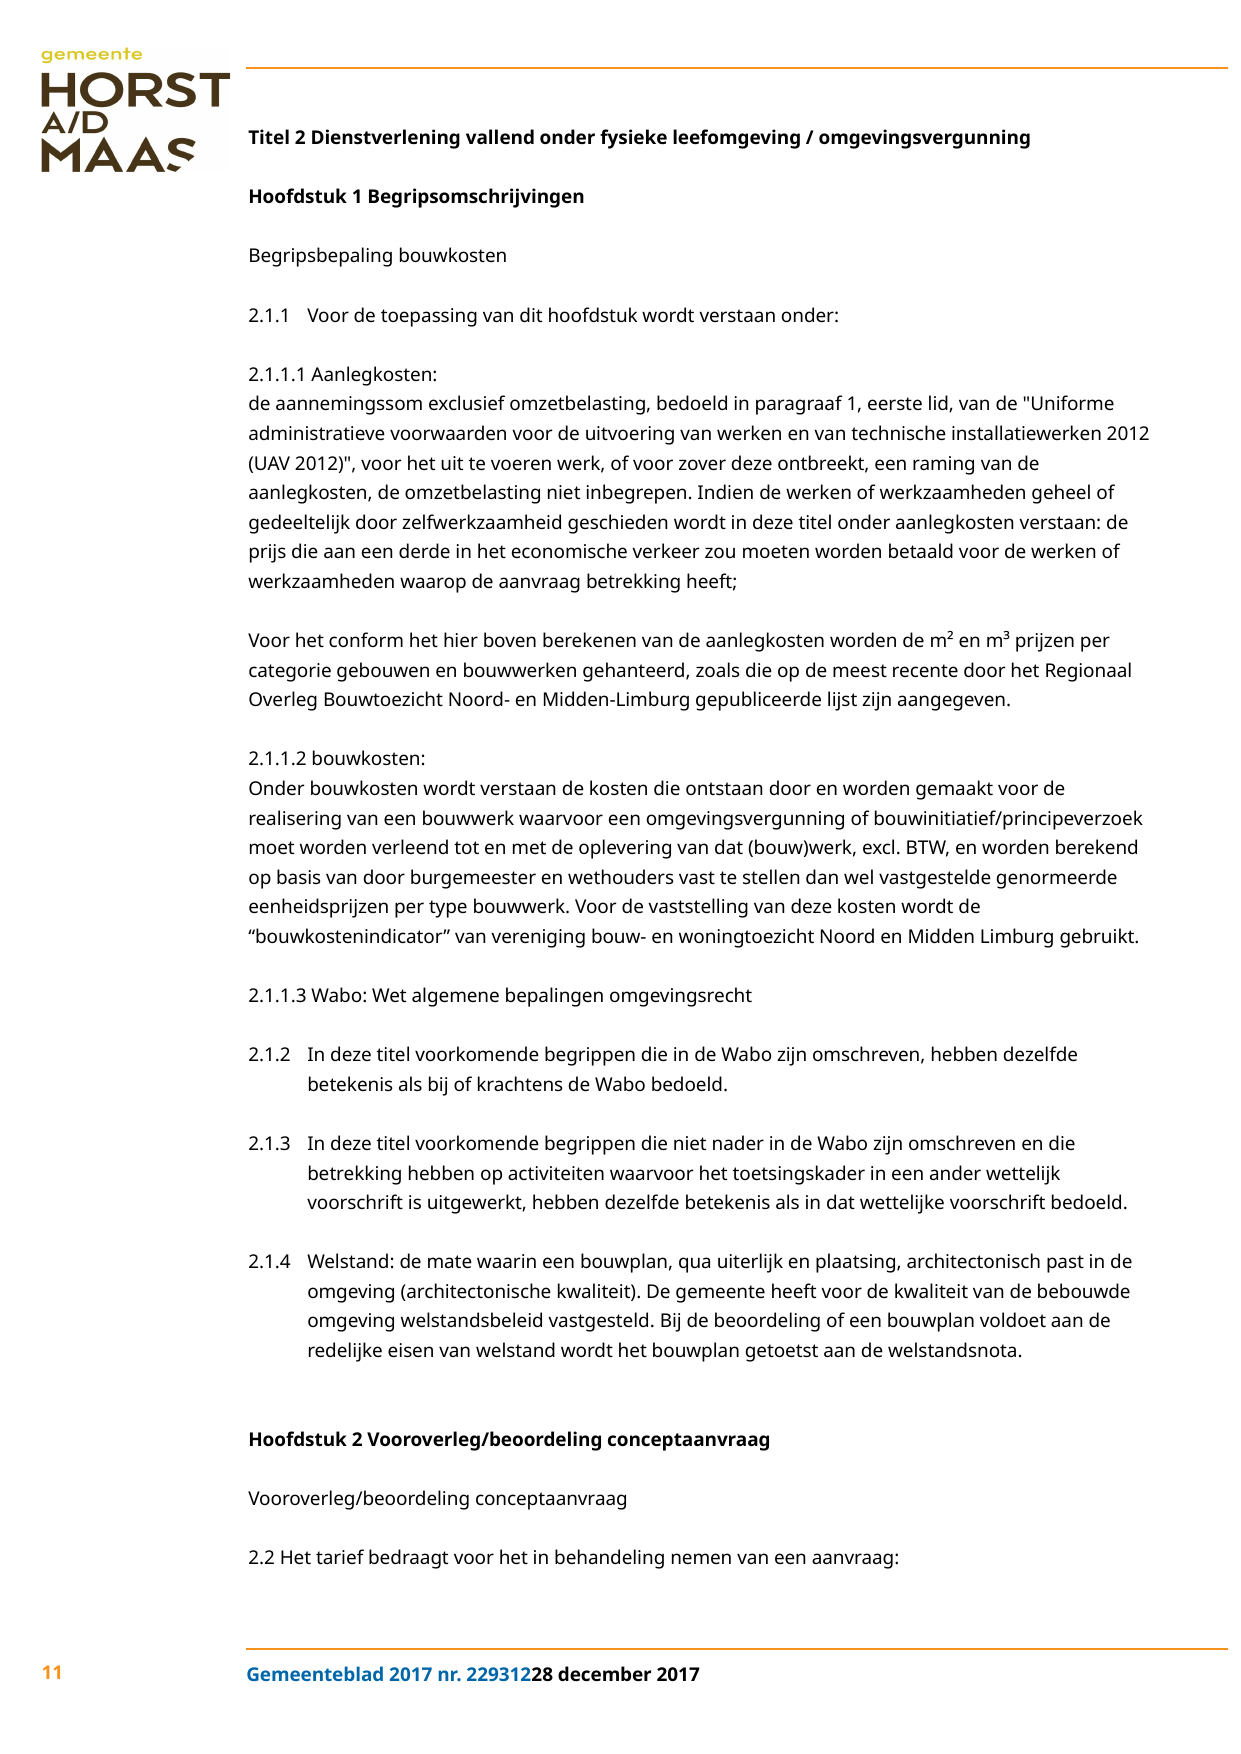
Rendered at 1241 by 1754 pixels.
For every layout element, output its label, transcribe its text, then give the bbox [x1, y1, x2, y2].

text Voor het conform het hier boven berekenen van de aanlegkosten worden de m² en m³ prijzen per categorie gebouwen en bouwwerken gehanteerd, zoals die op de meest recente door het Regionaal Overleg Bouwtoezicht Noord- en Midden-Limburg gepubliceerde lijst zijn aangegeven. [248, 627, 1152, 712]
list Welstand: de mate waarin een bouwplan, qua uiterlijk en plaatsing, architectonisch past in de omgeving (architectonische kwaliteit). De gemeente heeft voor de kwaliteit van de bebouwde omgeving welstandsbeleid vastgesteld. Bij de beoordeling of een bouwplan voldoet aan de redelijke eisen van welstand wordt het bouwplan getoetst aan de welstandsnota. [248, 1248, 1152, 1363]
text Titel 2 Dienstverlening vallend onder fysieke leefomgeving / omgevingsvergunning [248, 124, 1152, 150]
text de aannemingssom exclusief omzetbelasting, bedoeld in paragraaf 1, eerste lid, van de "Uniforme administratieve voorwaarden voor de uitvoering van werken en van technische installatiewerken 2012 (UAV 2012)", voor het uit te voeren werk, of voor zover deze ontbreekt, een raming van de aanlegkosten, de omzetbelasting niet inbegrepen. Indien de werken of werkzaamheden geheel of gedeeltelijk door zelfwerkzaamheid geschieden wordt in deze titel onder aanlegkosten verstaan: de prijs die aan een derde in het economische verkeer zou moeten worden betaald voor de werken of werkzaamheden waarop de aanvraag betrekking heeft; [248, 391, 1152, 594]
picture [41, 47, 231, 172]
text Vooroverleg/beoordeling conceptaanvraag [248, 1485, 1152, 1511]
text 2.1.1.3 Wabo: Wet algemene bepalingen omgevingsrecht [248, 982, 1152, 1008]
list Voor de toepassing van dit hoofdstuk wordt verstaan onder: [248, 302, 1152, 328]
text Hoofdstuk 2 Vooroverleg/beoordeling conceptaanvraag [248, 1426, 1152, 1452]
list In deze titel voorkomende begrippen die in de Wabo zijn omschreven, hebben dezelfde betekenis als bij of krachtens de Wabo bedoeld. [248, 1041, 1152, 1097]
text 2.1.1.1 Aanlegkosten: [248, 361, 1152, 387]
list In deze titel voorkomende begrippen die niet nader in de Wabo zijn omschreven en die betrekking hebben op activiteiten waarvoor het toetsingskader in een ander wettelijk voorschrift is uitgewerkt, hebben dezelfde betekenis als in dat wettelijke voorschrift bedoeld. [248, 1130, 1152, 1215]
text Hoofdstuk 1 Begripsomschrijvingen [248, 183, 1152, 209]
text 2.1.1.2 bouwkosten: [248, 746, 1152, 771]
text Begripsbepaling bouwkosten [248, 243, 1152, 268]
text Onder bouwkosten wordt verstaan de kosten die ontstaan door en worden gemaakt voor de realisering van een bouwwerk waarvoor een omgevingsvergunning of bouwinitiatief/principeverzoek moet worden verleend tot en met de oplevering van dat (bouw)werk, excl. BTW, en worden berekend op basis van door burgemeester en wethouders vast te stellen dan wel vastgestelde genormeerde eenheidsprijzen per type bouwwerk. Voor de vaststelling van deze kosten wordt de “bouwkostenindicator” van vereniging bouw- en woningtoezicht Noord en Midden Limburg gebruikt. [248, 775, 1152, 949]
text 2.2 Het tarief bedraagt voor het in behandeling nemen van een aanvraag: [248, 1544, 1152, 1570]
